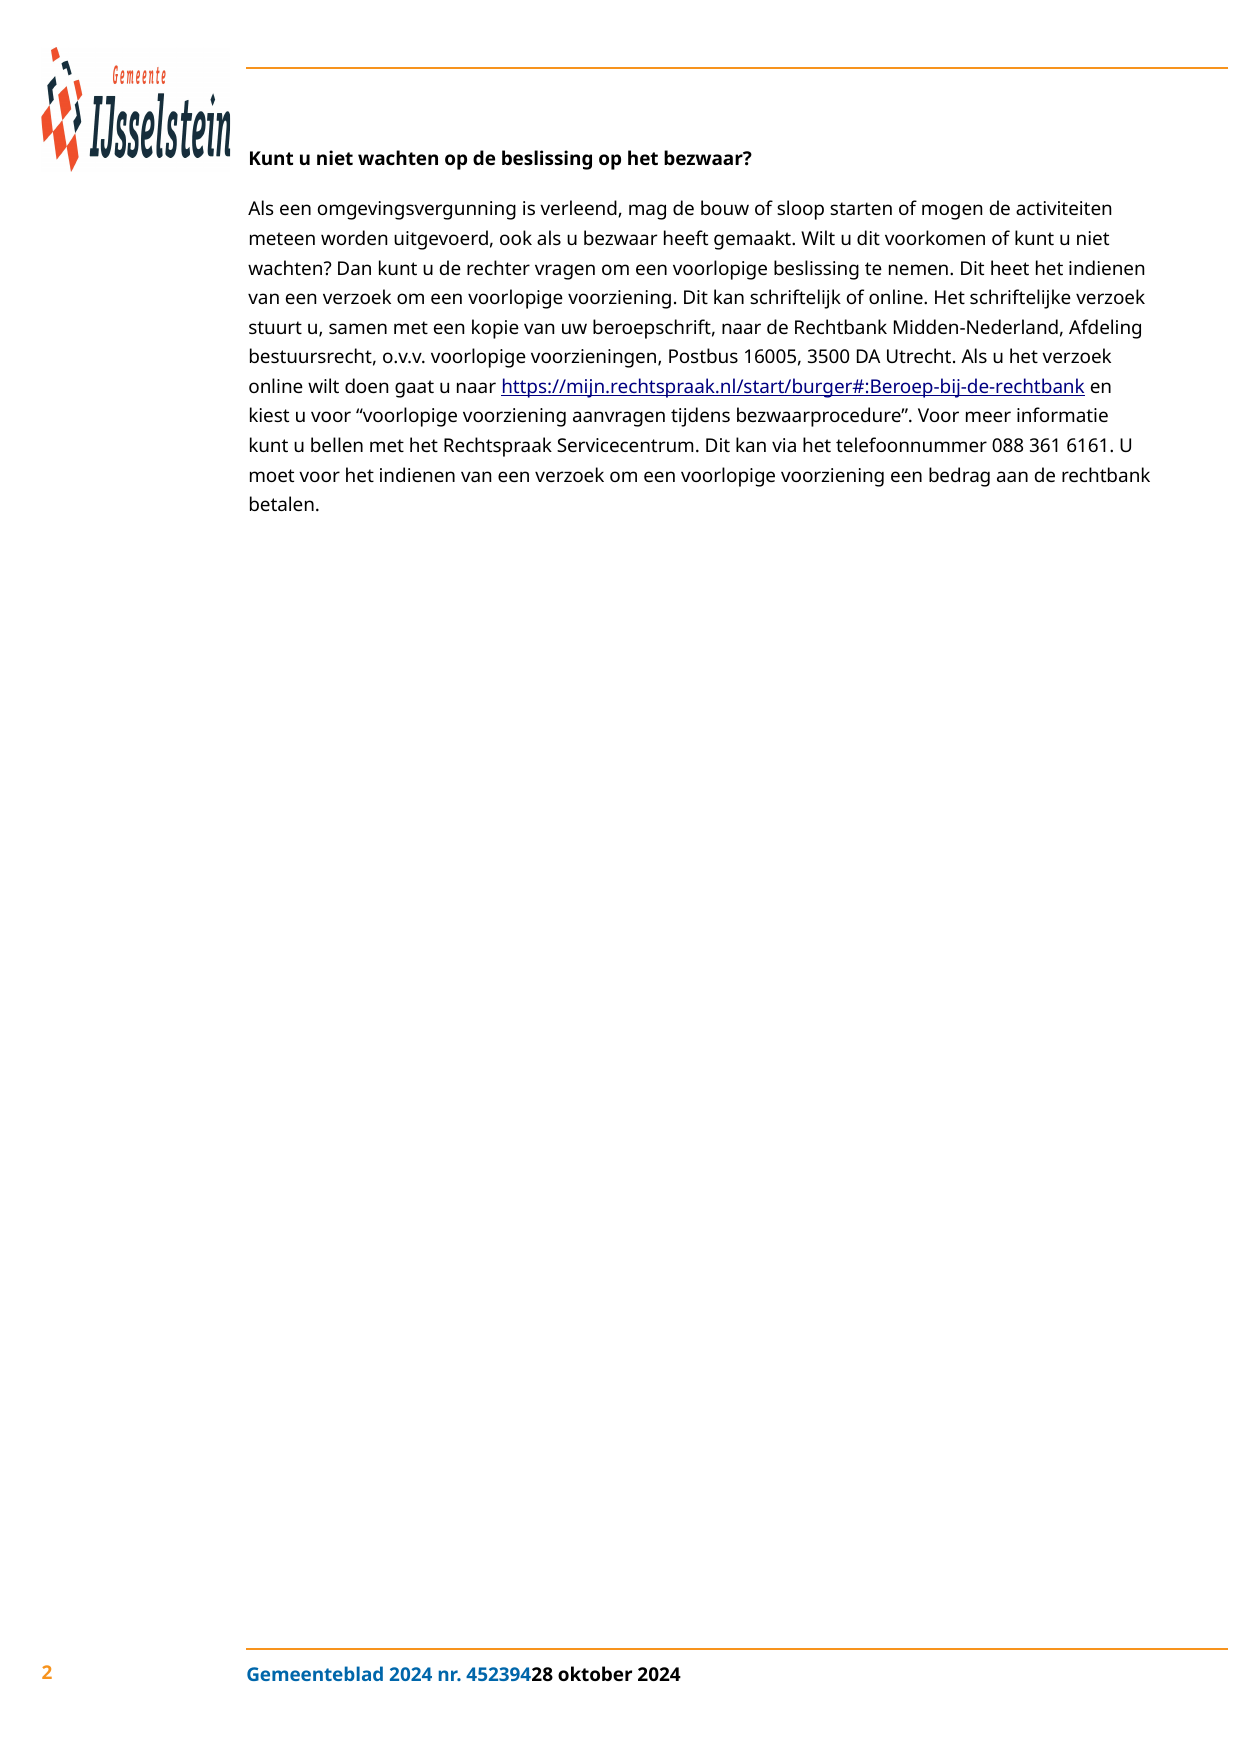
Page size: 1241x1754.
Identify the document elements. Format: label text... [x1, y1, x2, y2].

text Als een omgevingsvergunning is verleend, mag de bouw of sloop starten of mogen de activiteiten meteen worden uitgevoerd, ook als u bezwaar heeft gemaakt. Wilt u dit voorkomen of kunt u niet wachten? Dan kunt u de rechter vragen om een voorlopige beslissing te nemen. Dit heet het indienen van een verzoek om een voorlopige voorziening. Dit kan schriftelijk of online. Het schriftelijke verzoek stuurt u, samen met een kopie van uw beroepschrift, naar de Rechtbank Midden-Nederland, Afdeling bestuursrecht, o.v.v. voorlopige voorzieningen, Postbus 16005, 3500 DA Utrecht. Als u het verzoek online wilt doen gaat u naar https://mijn.rechtspraak.nl/start/burger#:Beroep-bij-de-rechtbank en kiest u voor “voorlopige voorziening aanvragen tijdens bezwaarprocedure”. Voor meer informatie kunt u bellen met het Rechtspraak Servicecentrum. Dit kan via het telefoonnummer 088 361 6161. U moet voor het indienen van een verzoek om een voorlopige voorziening een bedrag aan de rechtbank betalen. [248, 196, 1152, 517]
text Kunt u niet wachten op de beslissing op het bezwaar? [248, 145, 1152, 171]
picture [41, 47, 231, 172]
